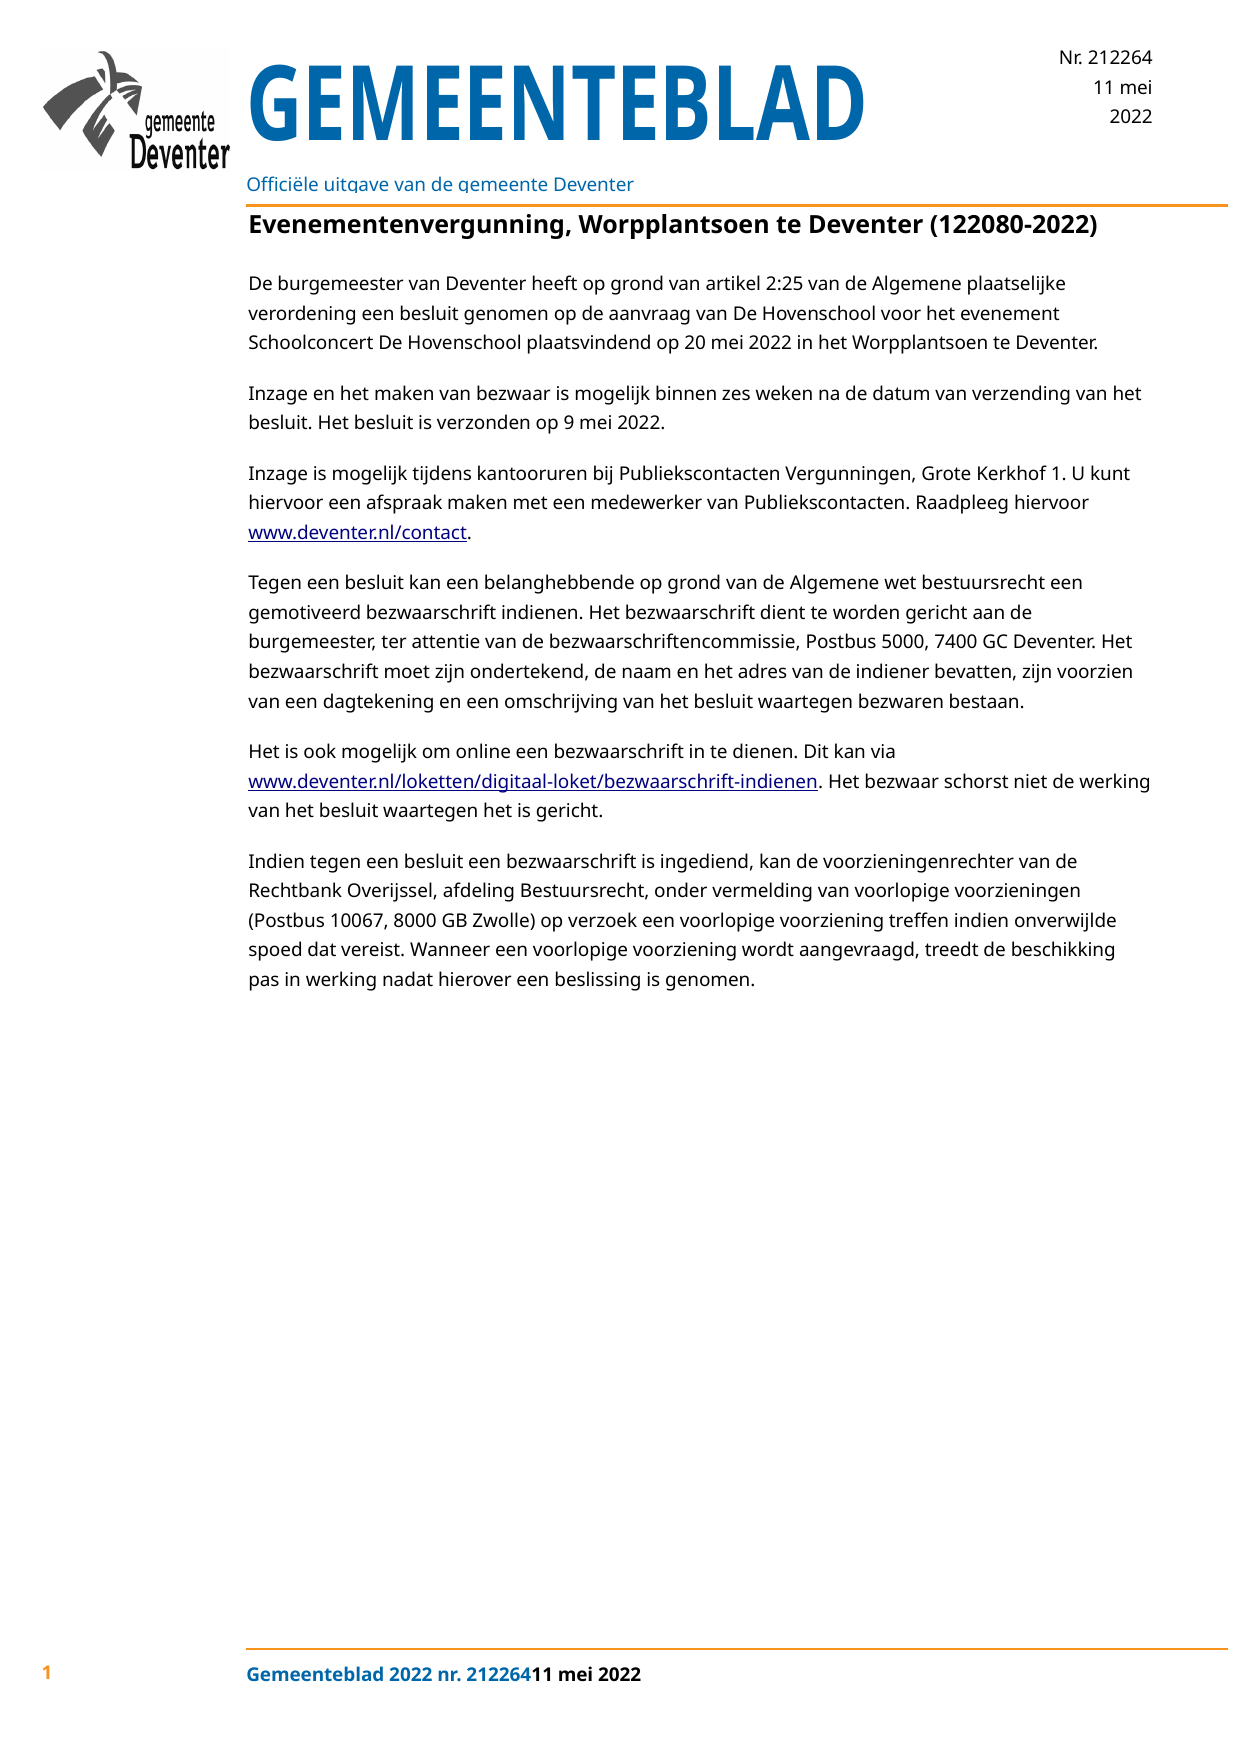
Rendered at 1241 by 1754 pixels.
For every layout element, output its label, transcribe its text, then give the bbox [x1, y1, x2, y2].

text Indien tegen een besluit een bezwaarschrift is ingediend, kan de voorzieningenrechter van de Rechtbank Overijssel, afdeling Bestuursrecht, onder vermelding van voorlopige voorzieningen (Postbus 10067, 8000 GB Zwolle) op verzoek een voorlopige voorziening treffen indien onverwijlde spoed dat vereist. Wanneer een voorlopige voorziening wordt aangevraagd, treedt de beschikking pas in werking nadat hierover een beslissing is genomen. [248, 848, 1152, 992]
text Tegen een besluit kan een belanghebbende op grond van de Algemene wet bestuursrecht een gemotiveerd bezwaarschrift indienen. Het bezwaarschrift dient te worden gericht aan de burgemeester, ter attentie van de bezwaarschriftencommissie, Postbus 5000, 7400 GC Deventer. Het bezwaarschrift moet zijn ondertekend, de naam en het adres van de indiener bevatten, zijn voorzien van een dagtekening en een omschrijving van het besluit waartegen bezwaren bestaan. [248, 569, 1152, 713]
text Inzage en het maken van bezwaar is mogelijk binnen zes weken na de datum van verzending van het besluit. Het besluit is verzonden op 9 mei 2022. [248, 380, 1152, 435]
picture [41, 47, 231, 172]
text De burgemeester van Deventer heeft op grond van artikel 2:25 van de Algemene plaatselijke verordening een besluit genomen op de aanvraag van De Hovenschool voor het evenement Schoolconcert De Hovenschool plaatsvindend op 20 mei 2022 in het Worpplantsoen te Deventer. [248, 270, 1152, 355]
text Inzage is mogelijk tijdens kantooruren bij Publiekscontacten Vergunningen, Grote Kerkhof 1. U kunt hiervoor een afspraak maken met een medewerker van Publiekscontacten. Raadpleeg hiervoor www.deventer.nl/contact. [248, 460, 1152, 545]
text Evenementenvergunning, Worpplantsoen te Deventer (122080-2022) [248, 207, 1152, 241]
text Het is ook mogelijk om online een bezwaarschrift in te dienen. Dit kan via www.deventer.nl/loketten/digitaal-loket/bezwaarschrift-indienen. Het bezwaar schorst niet de werking van het besluit waartegen het is gericht. [248, 738, 1152, 823]
